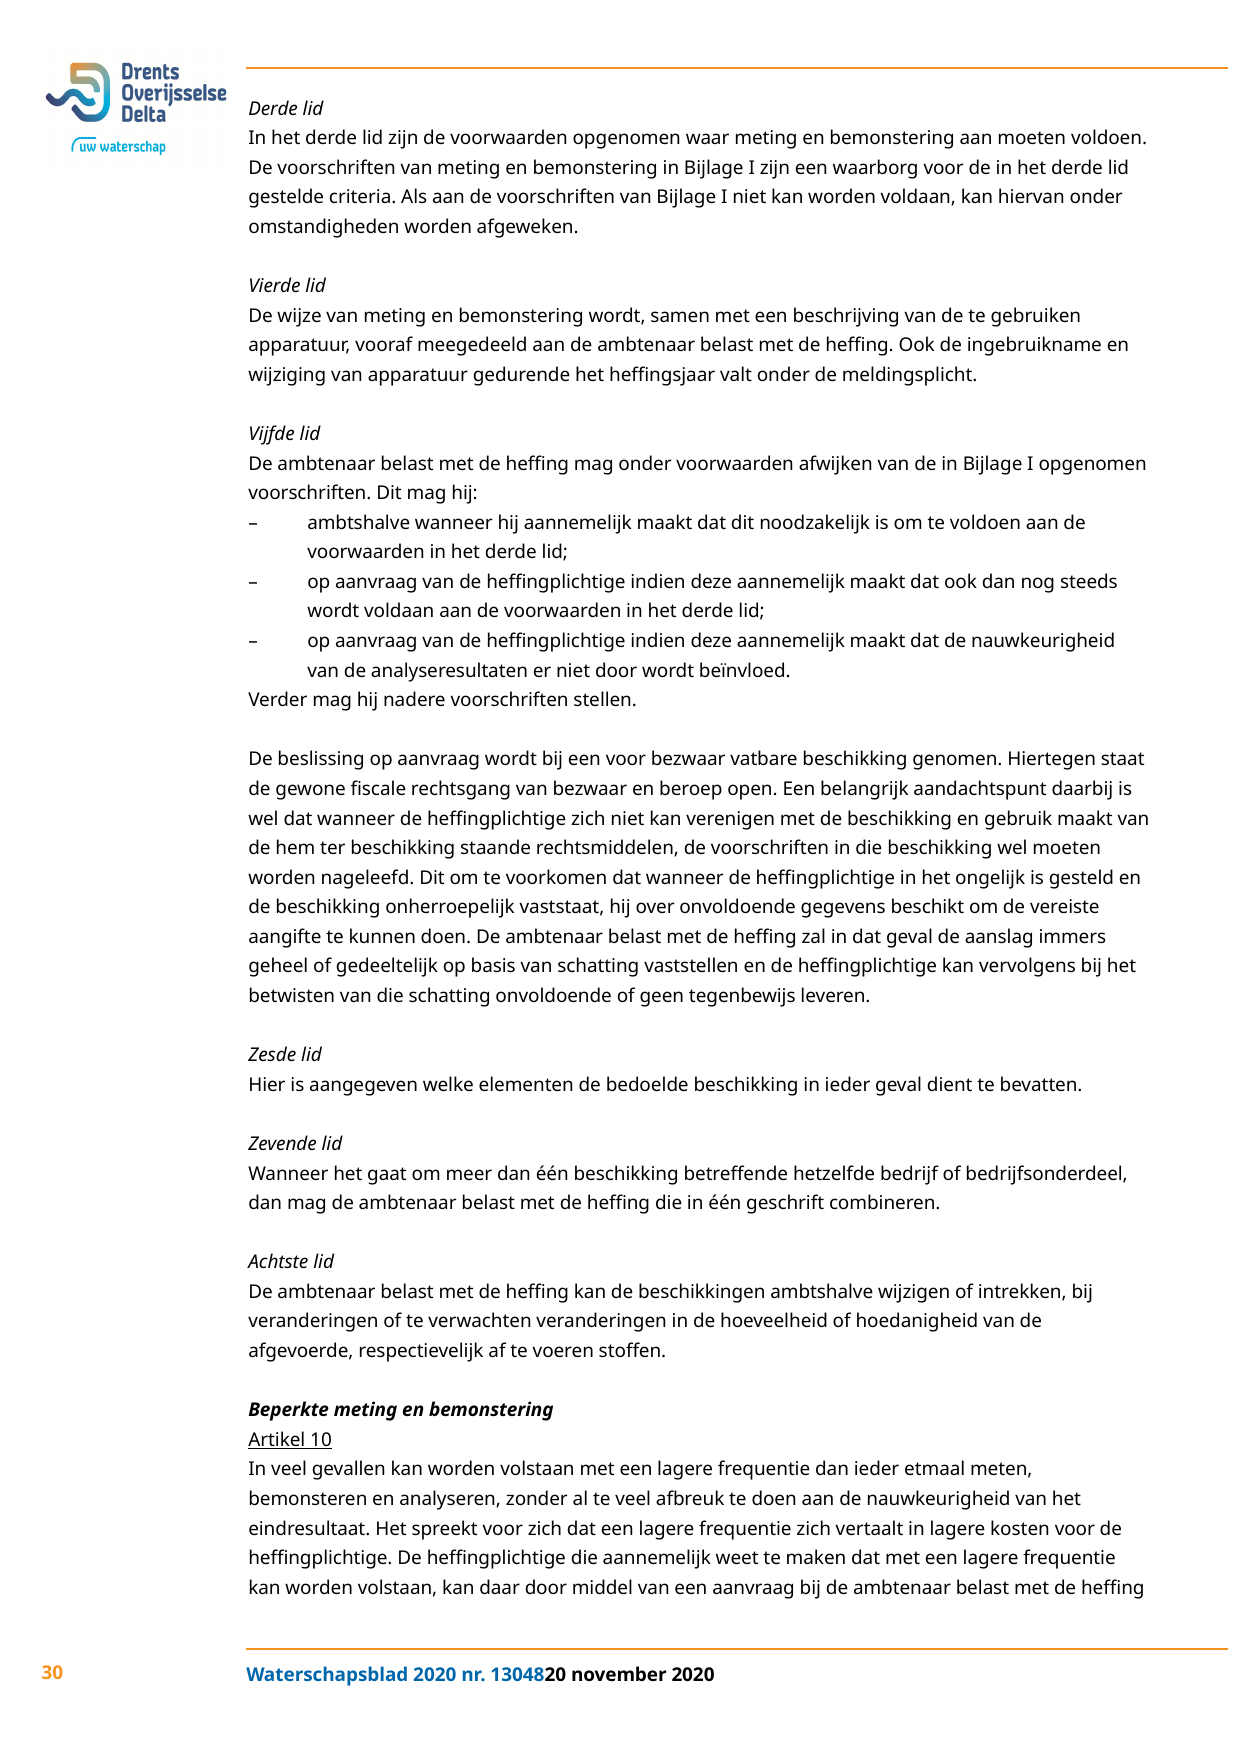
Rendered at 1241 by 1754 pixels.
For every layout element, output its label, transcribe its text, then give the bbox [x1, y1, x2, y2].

text Verder mag hij nadere voorschriften stellen. [248, 686, 1152, 712]
text Artikel 10 [248, 1426, 1152, 1452]
list op aanvraag van de heffingplichtige indien deze aannemelijk maakt dat de nauwkeurigheid van de analyseresultaten er niet door wordt beïnvloed. [248, 627, 1152, 683]
text De ambtenaar belast met de heffing kan de beschikkingen ambtshalve wijzigen of intrekken, bij veranderingen of te verwachten veranderingen in de hoeveelheid of hoedanigheid van de afgevoerde, respectievelijk af te voeren stoffen. [248, 1278, 1152, 1363]
text Derde lid [248, 95, 1152, 121]
text Zesde lid [248, 1041, 1152, 1067]
text Hier is aangegeven welke elementen de bedoelde beschikking in ieder geval dient te bevatten. [248, 1071, 1152, 1097]
text In veel gevallen kan worden volstaan met een lagere frequentie dan ieder etmaal meten, bemonsteren en analyseren, zonder al te veel afbreuk te doen aan de nauwkeurigheid van het eindresultaat. Het spreekt voor zich dat een lagere frequentie zich vertaalt in lagere kosten voor de heffingplichtige. De heffingplichtige die aannemelijk weet te maken dat met een lagere frequentie kan worden volstaan, kan daar door middel van een aanvraag bij de ambtenaar belast met de heffing [248, 1456, 1152, 1600]
text Beperkte meting en bemonstering [248, 1396, 1152, 1422]
text De wijze van meting en bemonstering wordt, samen met een beschrijving van de te gebruiken apparatuur, vooraf meegedeeld aan de ambtenaar belast met de heffing. Ook de ingebruikname en wijziging van apparatuur gedurende het heffingsjaar valt onder de meldingsplicht. [248, 302, 1152, 387]
text Wanneer het gaat om meer dan één beschikking betreffende hetzelfde bedrijf of bedrijfsonderdeel, dan mag de ambtenaar belast met de heffing die in één geschrift combineren. [248, 1160, 1152, 1215]
text Zevende lid [248, 1130, 1152, 1156]
text Vierde lid [248, 272, 1152, 298]
text De beslissing op aanvraag wordt bij een voor bezwaar vatbare beschikking genomen. Hiertegen staat de gewone fiscale rechtsgang van bezwaar en beroep open. Een belangrijk aandachtspunt daarbij is wel dat wanneer de heffingplichtige zich niet kan verenigen met de beschikking en gebruik maakt van de hem ter beschikking staande rechtsmiddelen, de voorschriften in die beschikking wel moeten worden nageleefd. Dit om te voorkomen dat wanneer de heffingplichtige in het ongelijk is gesteld en de beschikking onherroepelijk vaststaat, hij over onvoldoende gegevens beschikt om de vereiste aangifte te kunnen doen. De ambtenaar belast met de heffing zal in dat geval de aanslag immers geheel of gedeeltelijk op basis van schatting vaststellen en de heffingplichtige kan vervolgens bij het betwisten van die schatting onvoldoende of geen tegenbewijs leveren. [248, 746, 1152, 1008]
text Vijfde lid [248, 420, 1152, 446]
text De ambtenaar belast met de heffing mag onder voorwaarden afwijken van de in Bijlage I opgenomen voorschriften. Dit mag hij: [248, 450, 1152, 505]
text Achtste lid [248, 1248, 1152, 1274]
picture [41, 47, 231, 172]
text In het derde lid zijn de voorwaarden opgenomen waar meting en bemonstering aan moeten voldoen. De voorschriften van meting en bemonstering in Bijlage I zijn een waarborg voor de in het derde lid gestelde criteria. Als aan de voorschriften van Bijlage I niet kan worden voldaan, kan hiervan onder omstandigheden worden afgeweken. [248, 124, 1152, 239]
list ambtshalve wanneer hij aannemelijk maakt dat dit noodzakelijk is om te voldoen aan de voorwaarden in het derde lid; [248, 509, 1152, 564]
list op aanvraag van de heffingplichtige indien deze aannemelijk maakt dat ook dan nog steeds wordt voldaan aan de voorwaarden in het derde lid; [248, 568, 1152, 623]
